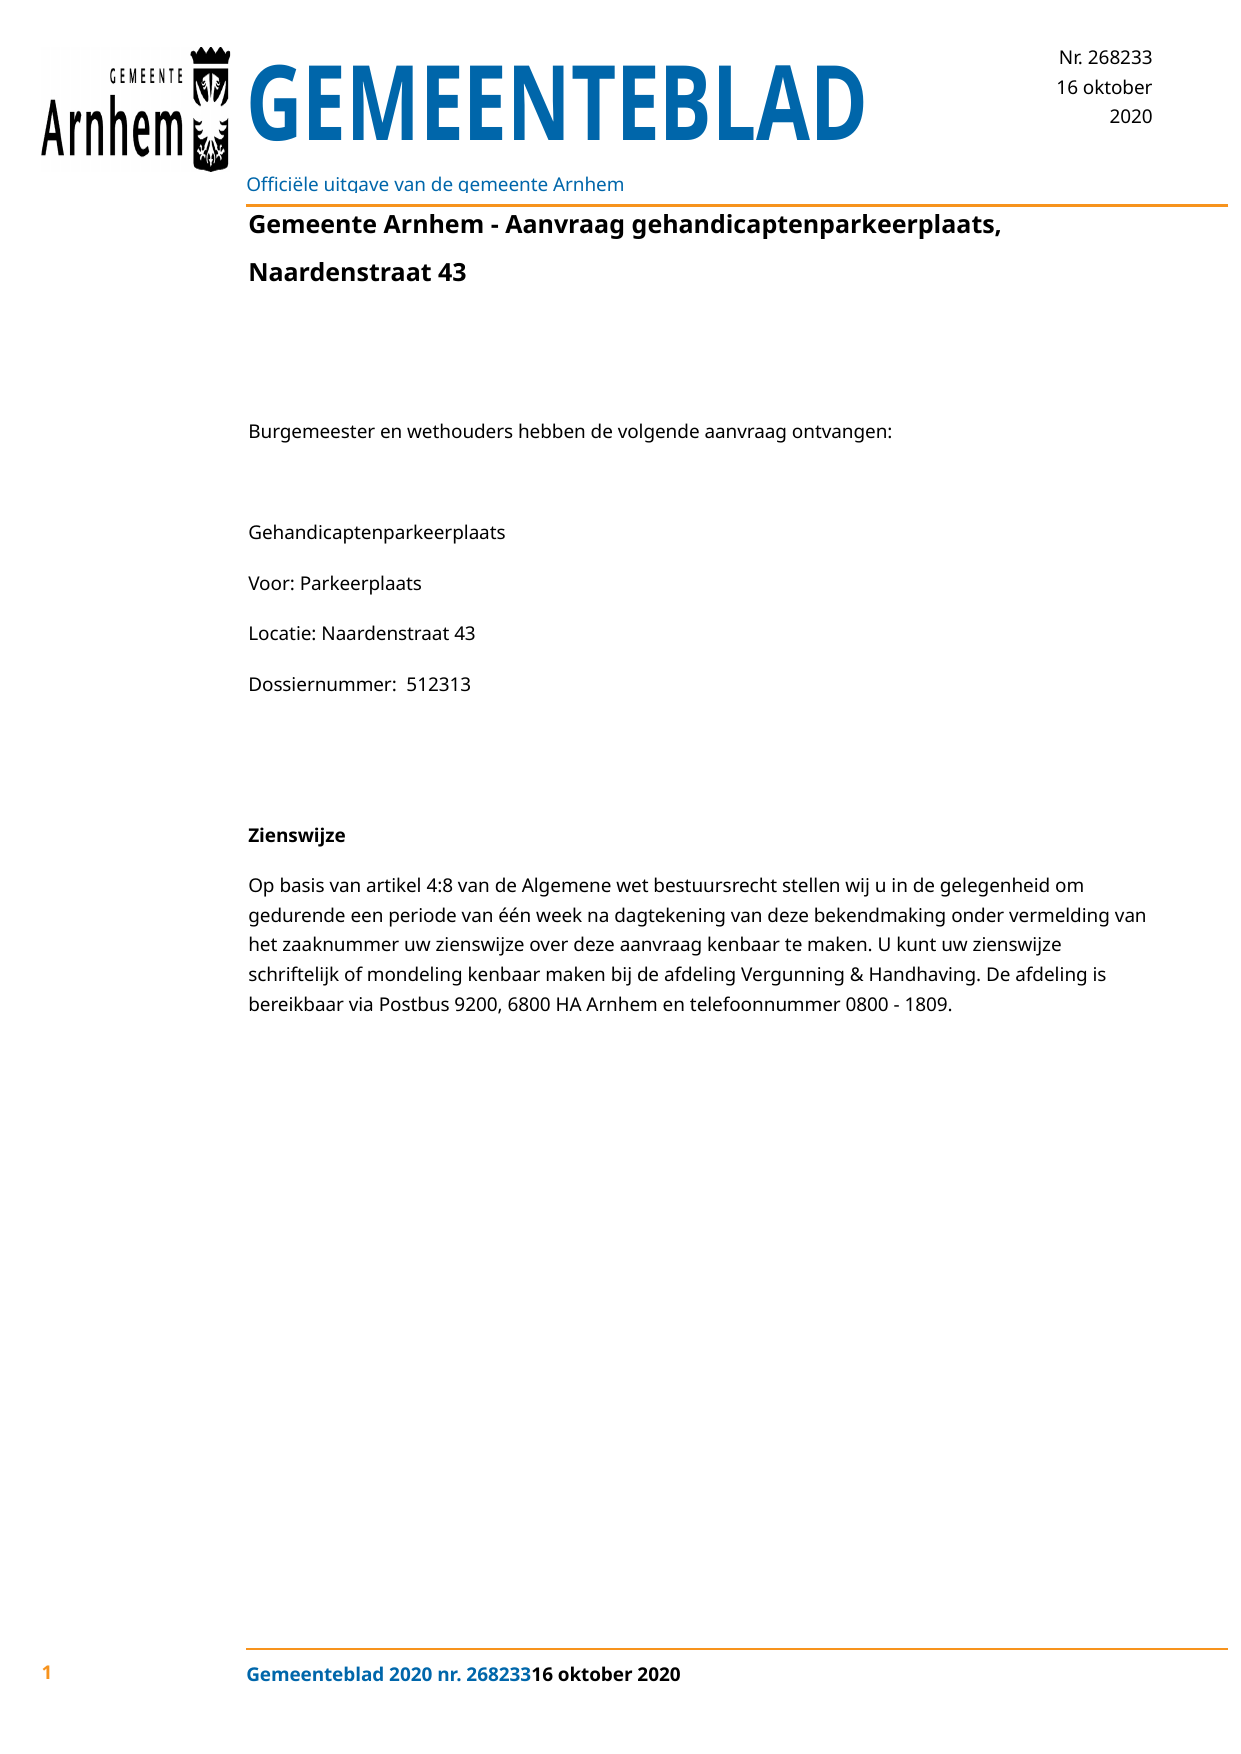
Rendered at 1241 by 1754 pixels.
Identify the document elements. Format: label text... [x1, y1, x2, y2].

text Dossiernummer: 512313 [248, 671, 1152, 697]
text Gehandicaptenparkeerplaats [248, 519, 1152, 545]
text Burgemeester en wethouders hebben de volgende aanvraag ontvangen: [248, 419, 1152, 444]
text Op basis van artikel 4:8 van de Algemene wet bestuursrecht stellen wij u in de gelegenheid om gedurende een periode van één week na dagtekening van deze bekendmaking onder vermelding van het zaaknummer uw zienswijze over deze aanvraag kenbaar te maken. U kunt uw zienswijze schriftelijk of mondeling kenbaar maken bij de afdeling Vergunning & Handhaving. De afdeling is bereikbaar via Postbus 9200, 6800 HA Arnhem en telefoonnummer 0800 - 1809. [248, 872, 1152, 1017]
text Locatie: Naardenstraat 43 [248, 620, 1152, 646]
text Zienswijze [248, 822, 1152, 848]
text Gemeente Arnhem - Aanvraag gehandicaptenparkeerplaats, Naardenstraat 43 [248, 207, 1152, 288]
text Voor: Parkeerplaats [248, 570, 1152, 596]
picture [41, 47, 231, 172]
